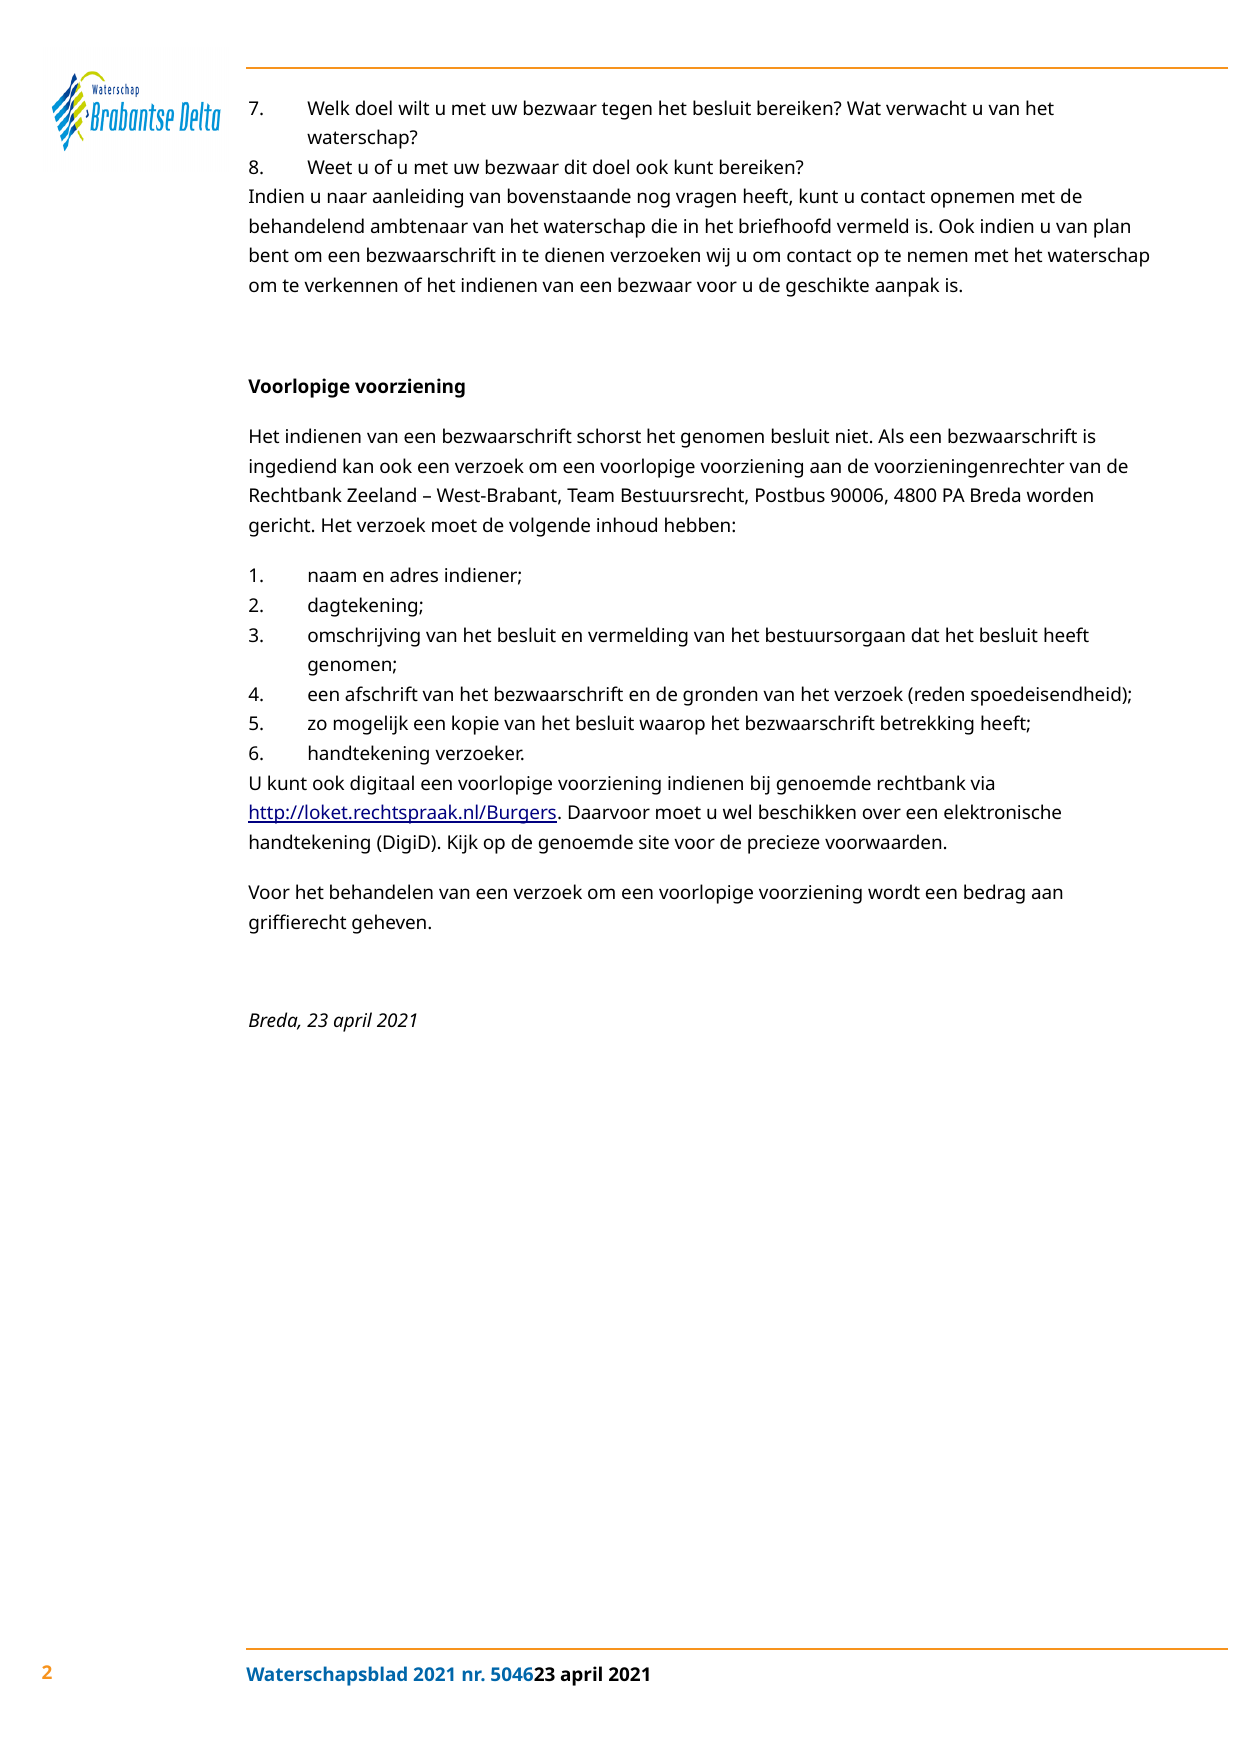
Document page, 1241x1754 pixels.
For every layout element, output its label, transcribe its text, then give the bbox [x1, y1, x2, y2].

picture [41, 47, 231, 172]
text Breda, 23 april 2021 [248, 1007, 1152, 1033]
text U kunt ook digitaal een voorlopige voorziening indienen bij genoemde rechtbank via http://loket.rechtspraak.nl/Burgers. Daarvoor moet u wel beschikken over een elektronische handtekening (DigiD). Kijk op de genoemde site voor de precieze voorwaarden. [248, 770, 1152, 855]
list Weet u of u met uw bezwaar dit doel ook kunt bereiken? [248, 154, 1152, 180]
list zo mogelijk een kopie van het besluit waarop het bezwaarschrift betrekking heeft; [248, 711, 1152, 736]
list dagtekening; [248, 592, 1152, 618]
list Welk doel wilt u met uw bezwaar tegen het besluit bereiken? Wat verwacht u van het waterschap? [248, 95, 1152, 150]
list omschrijving van het besluit en vermelding van het bestuursorgaan dat het besluit heeft genomen; [248, 622, 1152, 677]
text Voorlopige voorziening [248, 373, 1152, 399]
list naam en adres indiener; [248, 563, 1152, 588]
list handtekening verzoeker. [248, 740, 1152, 766]
text Het indienen van een bezwaarschrift schorst het genomen besluit niet. Als een bezwaarschrift is ingediend kan ook een verzoek om een voorlopige voorziening aan de voorzieningenrechter van de Rechtbank Zeeland – West-Brabant, Team Bestuursrecht, Postbus 90006, 4800 PA Breda worden gericht. Het verzoek moet de volgende inhoud hebben: [248, 423, 1152, 538]
text Voor het behandelen van een verzoek om een voorlopige voorziening wordt een bedrag aan griffierecht geheven. [248, 879, 1152, 935]
list een afschrift van het bezwaarschrift en de gronden van het verzoek (reden spoedeisendheid); [248, 681, 1152, 707]
text Indien u naar aanleiding van bovenstaande nog vragen heeft, kunt u contact opnemen met de behandelend ambtenaar van het waterschap die in het briefhoofd vermeld is. Ook indien u van plan bent om een bezwaarschrift in te dienen verzoeken wij u om contact op te nemen met het waterschap om te verkennen of het indienen van een bezwaar voor u de geschikte aanpak is. [248, 183, 1152, 298]
